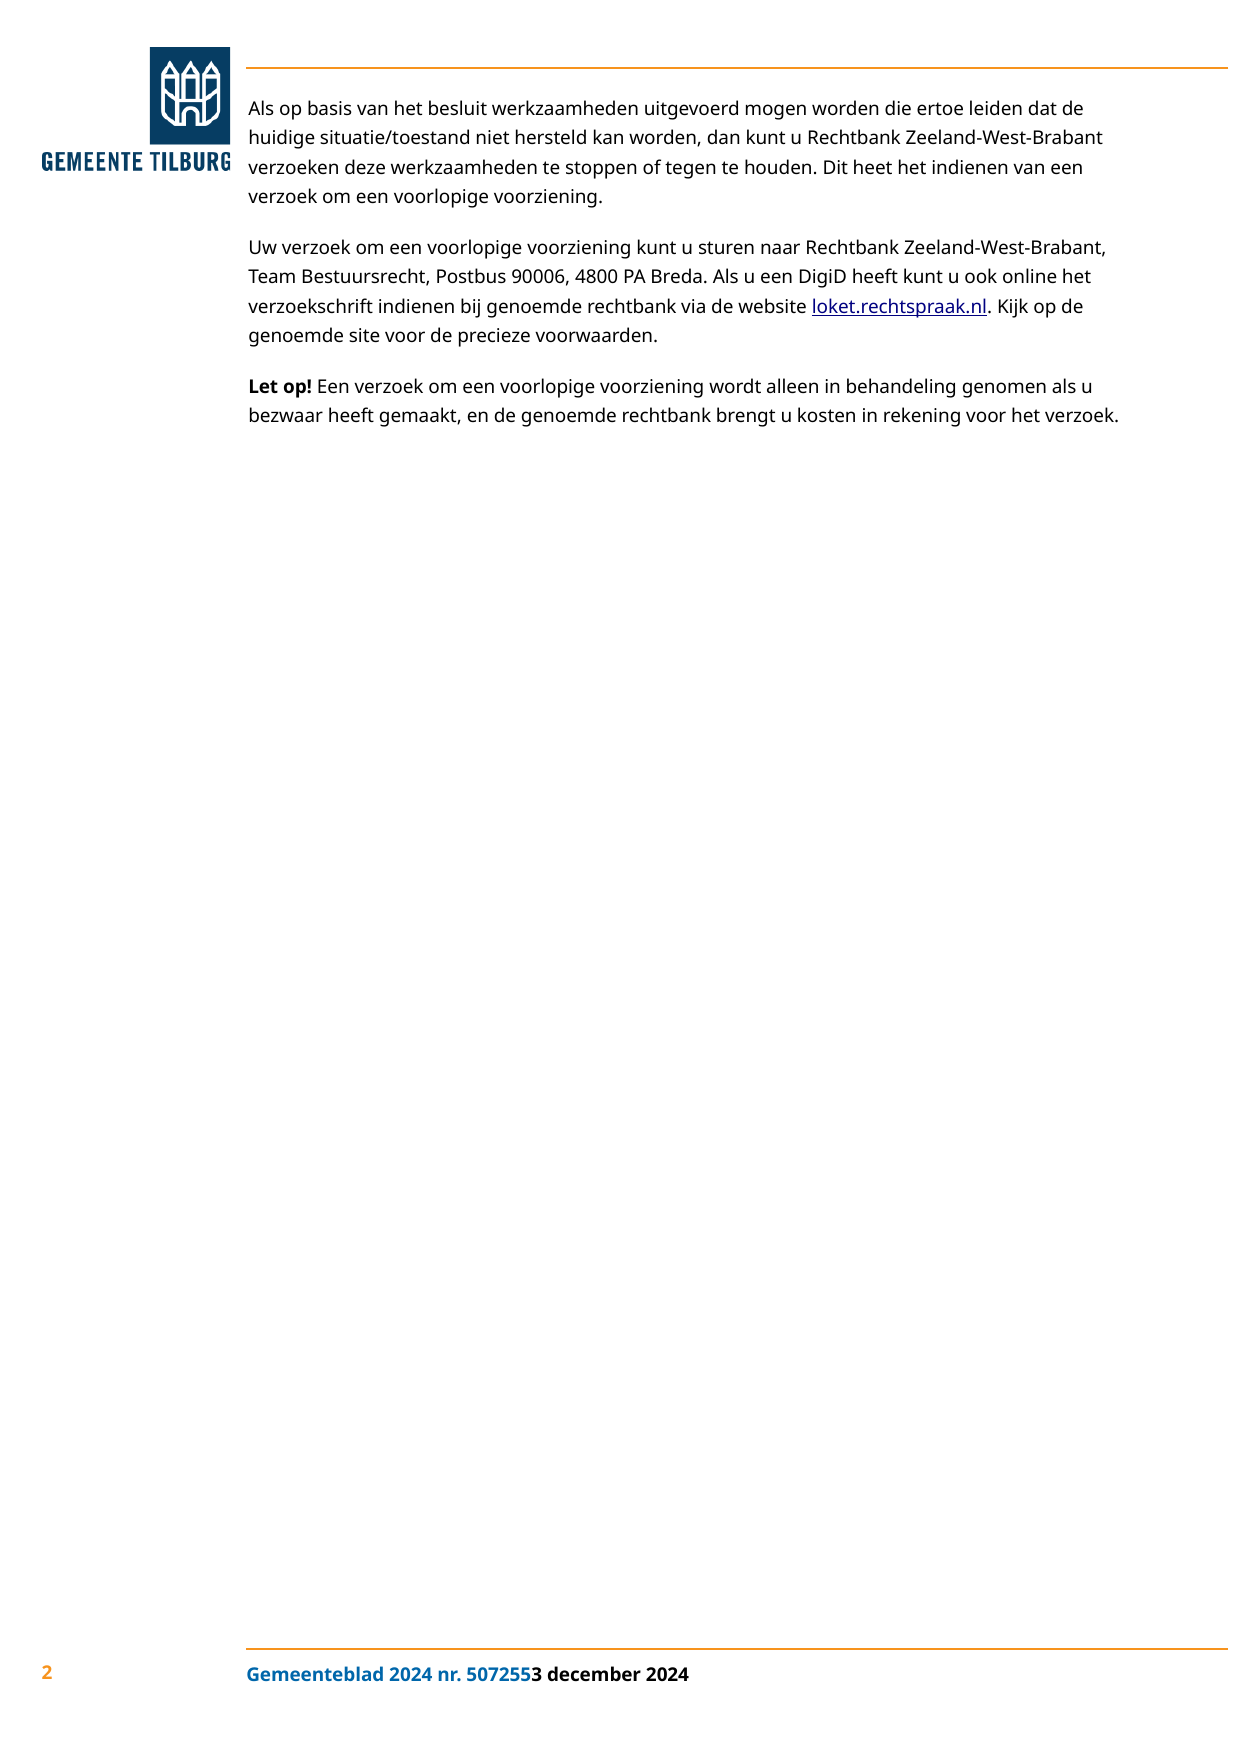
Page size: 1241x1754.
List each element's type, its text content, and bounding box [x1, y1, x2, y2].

text Uw verzoek om een voorlopige voorziening kunt u sturen naar Rechtbank Zeeland-West-Brabant, Team Bestuursrecht, Postbus 90006, 4800 PA Breda. Als u een DigiD heeft kunt u ook online het verzoekschrift indienen bij genoemde rechtbank via de website loket.rechtspraak.nl. Kijk op de genoemde site voor de precieze voorwaarden. [248, 234, 1152, 348]
text Als op basis van het besluit werkzaamheden uitgevoerd mogen worden die ertoe leiden dat de huidige situatie/toestand niet hersteld kan worden, dan kunt u Rechtbank Zeeland-West-Brabant verzoeken deze werkzaamheden te stoppen of tegen te houden. Dit heet het indienen van een verzoek om een voorlopige voorziening. [248, 95, 1152, 209]
text Let op! Een verzoek om een voorlopige voorziening wordt alleen in behandeling genomen als u bezwaar heeft gemaakt, en de genoemde rechtbank brengt u kosten in rekening voor het verzoek. [248, 373, 1152, 428]
picture [41, 47, 231, 172]
